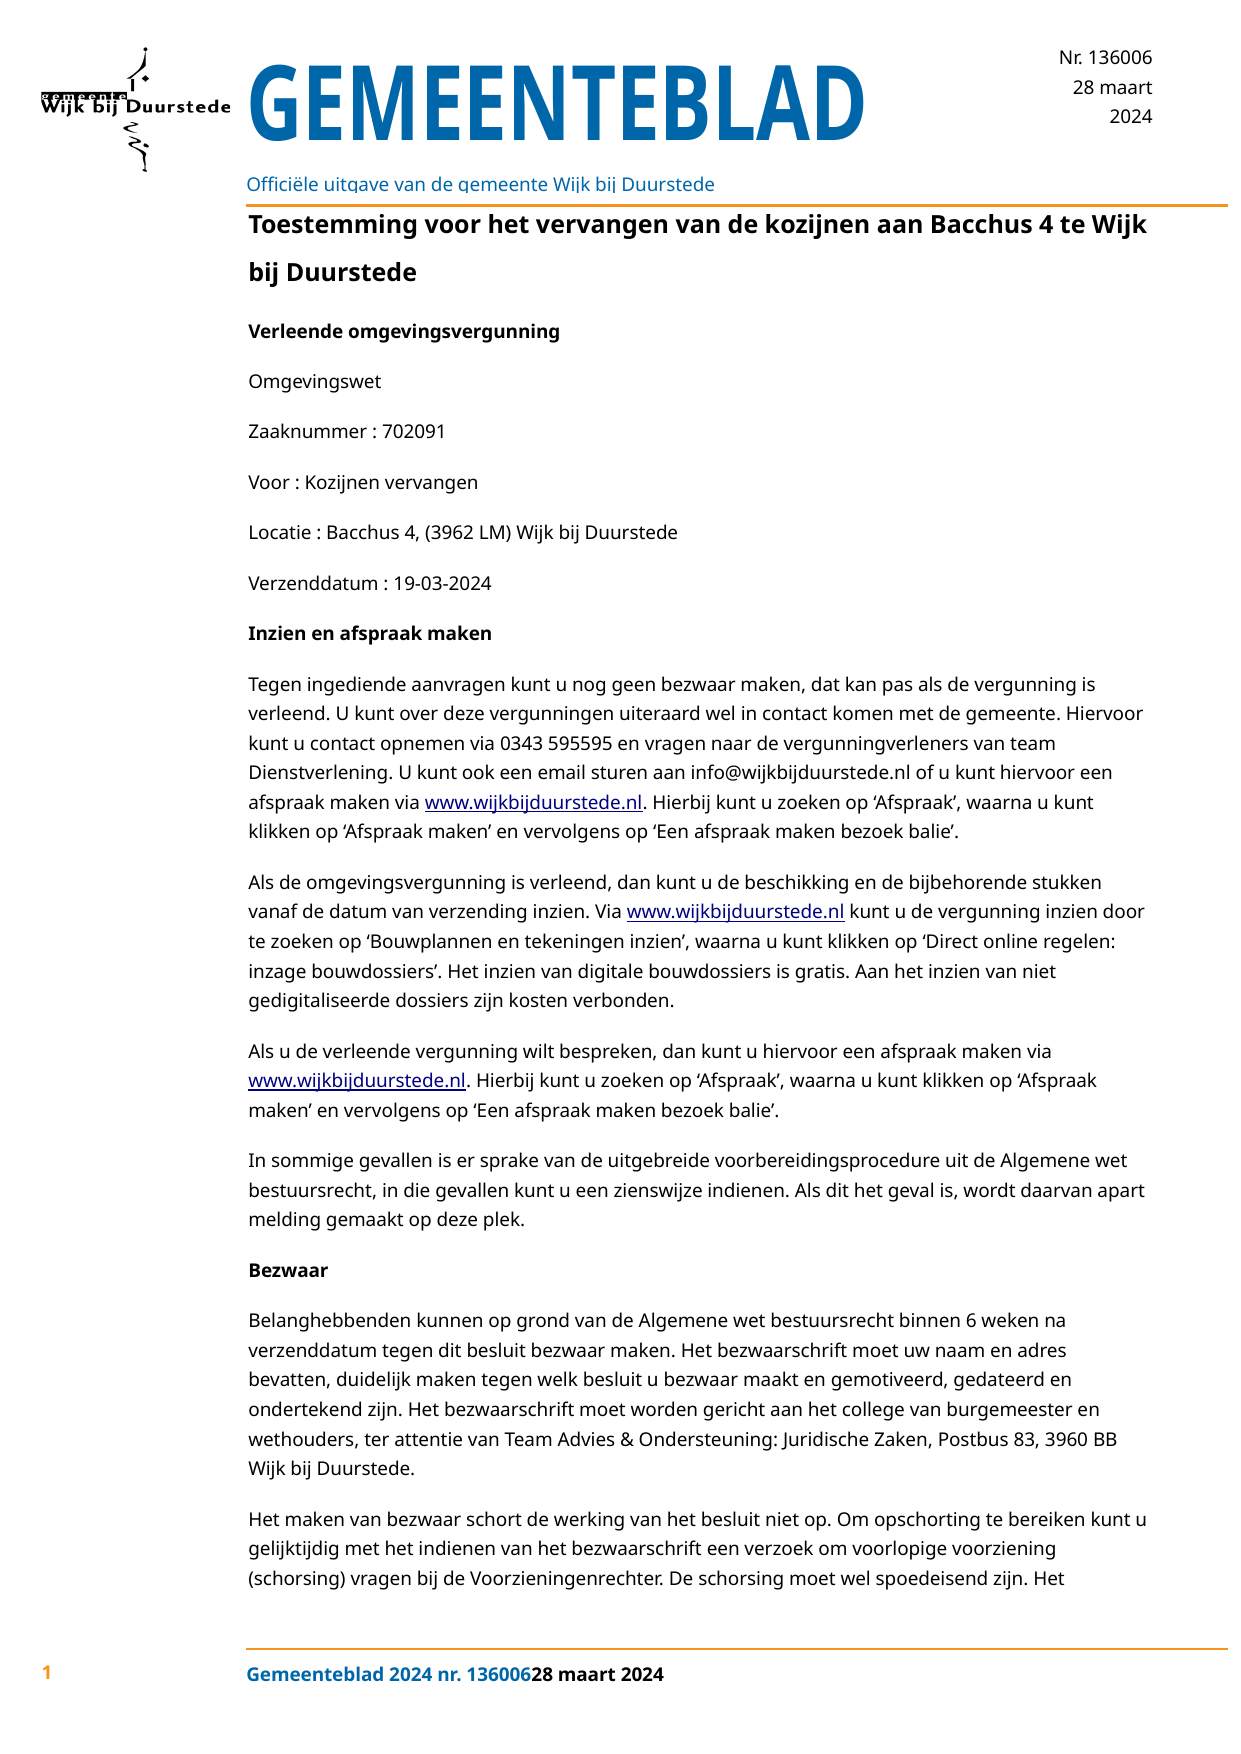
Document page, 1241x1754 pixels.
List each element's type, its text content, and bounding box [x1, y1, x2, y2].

text In sommige gevallen is er sprake van de uitgebreide voorbereidingsprocedure uit de Algemene wet bestuursrecht, in die gevallen kunt u een zienswijze indienen. Als dit het geval is, wordt daarvan apart melding gemaakt op deze plek. [248, 1147, 1152, 1232]
text Bezwaar [248, 1257, 1152, 1283]
text Locatie : Bacchus 4, (3962 LM) Wijk bij Duurstede [248, 519, 1152, 545]
text Het maken van bezwaar schort de werking van het besluit niet op. Om opschorting te bereiken kunt u gelijktijdig met het indienen van het bezwaarschrift een verzoek om voorlopige voorziening (schorsing) vragen bij de Voorzieningenrechter. De schorsing moet wel spoedeisend zijn. Het [248, 1506, 1152, 1591]
text Verzenddatum : 19-03-2024 [248, 570, 1152, 596]
text Voor : Kozijnen vervangen [248, 469, 1152, 495]
text Inzien en afspraak maken [248, 620, 1152, 646]
text Toestemming voor het vervangen van de kozijnen aan Bacchus 4 te Wijk bij Duurstede [248, 207, 1152, 288]
text Tegen ingediende aanvragen kunt u nog geen bezwaar maken, dat kan pas als de vergunning is verleend. U kunt over deze vergunningen uiteraard wel in contact komen met de gemeente. Hiervoor kunt u contact opnemen via 0343 595595 en vragen naar de vergunningverleners van team Dienstverlening. U kunt ook een email sturen aan info@wijkbijduurstede.nl of u kunt hiervoor een afspraak maken via www.wijkbijduurstede.nl. Hierbij kunt u zoeken op ‘Afspraak’, waarna u kunt klikken op ‘Afspraak maken’ en vervolgens op ‘Een afspraak maken bezoek balie’. [248, 671, 1152, 844]
text Verleende omgevingsvergunning [248, 318, 1152, 344]
text Als de omgevingsvergunning is verleend, dan kunt u de beschikking en de bijbehorende stukken vanaf de datum van verzending inzien. Via www.wijkbijduurstede.nl kunt u de vergunning inzien door te zoeken op ‘Bouwplannen en tekeningen inzien’, waarna u kunt klikken op ‘Direct online regelen: inzage bouwdossiers’. Het inzien van digitale bouwdossiers is gratis. Aan het inzien van niet gedigitaliseerde dossiers zijn kosten verbonden. [248, 869, 1152, 1013]
text Als u de verleende vergunning wilt bespreken, dan kunt u hiervoor een afspraak maken via www.wijkbijduurstede.nl. Hierbij kunt u zoeken op ‘Afspraak’, waarna u kunt klikken op ‘Afspraak maken’ en vervolgens op ‘Een afspraak maken bezoek balie’. [248, 1038, 1152, 1123]
picture [41, 47, 231, 172]
text Zaaknummer : 702091 [248, 419, 1152, 444]
text Omgevingswet [248, 368, 1152, 394]
text Belanghebbenden kunnen op grond van de Algemene wet bestuursrecht binnen 6 weken na verzenddatum tegen dit besluit bezwaar maken. Het bezwaarschrift moet uw naam en adres bevatten, duidelijk maken tegen welk besluit u bezwaar maakt en gemotiveerd, gedateerd en ondertekend zijn. Het bezwaarschrift moet worden gericht aan het college van burgemeester en wethouders, ter attentie van Team Advies & Ondersteuning: Juridische Zaken, Postbus 83, 3960 BB Wijk bij Duurstede. [248, 1307, 1152, 1481]
